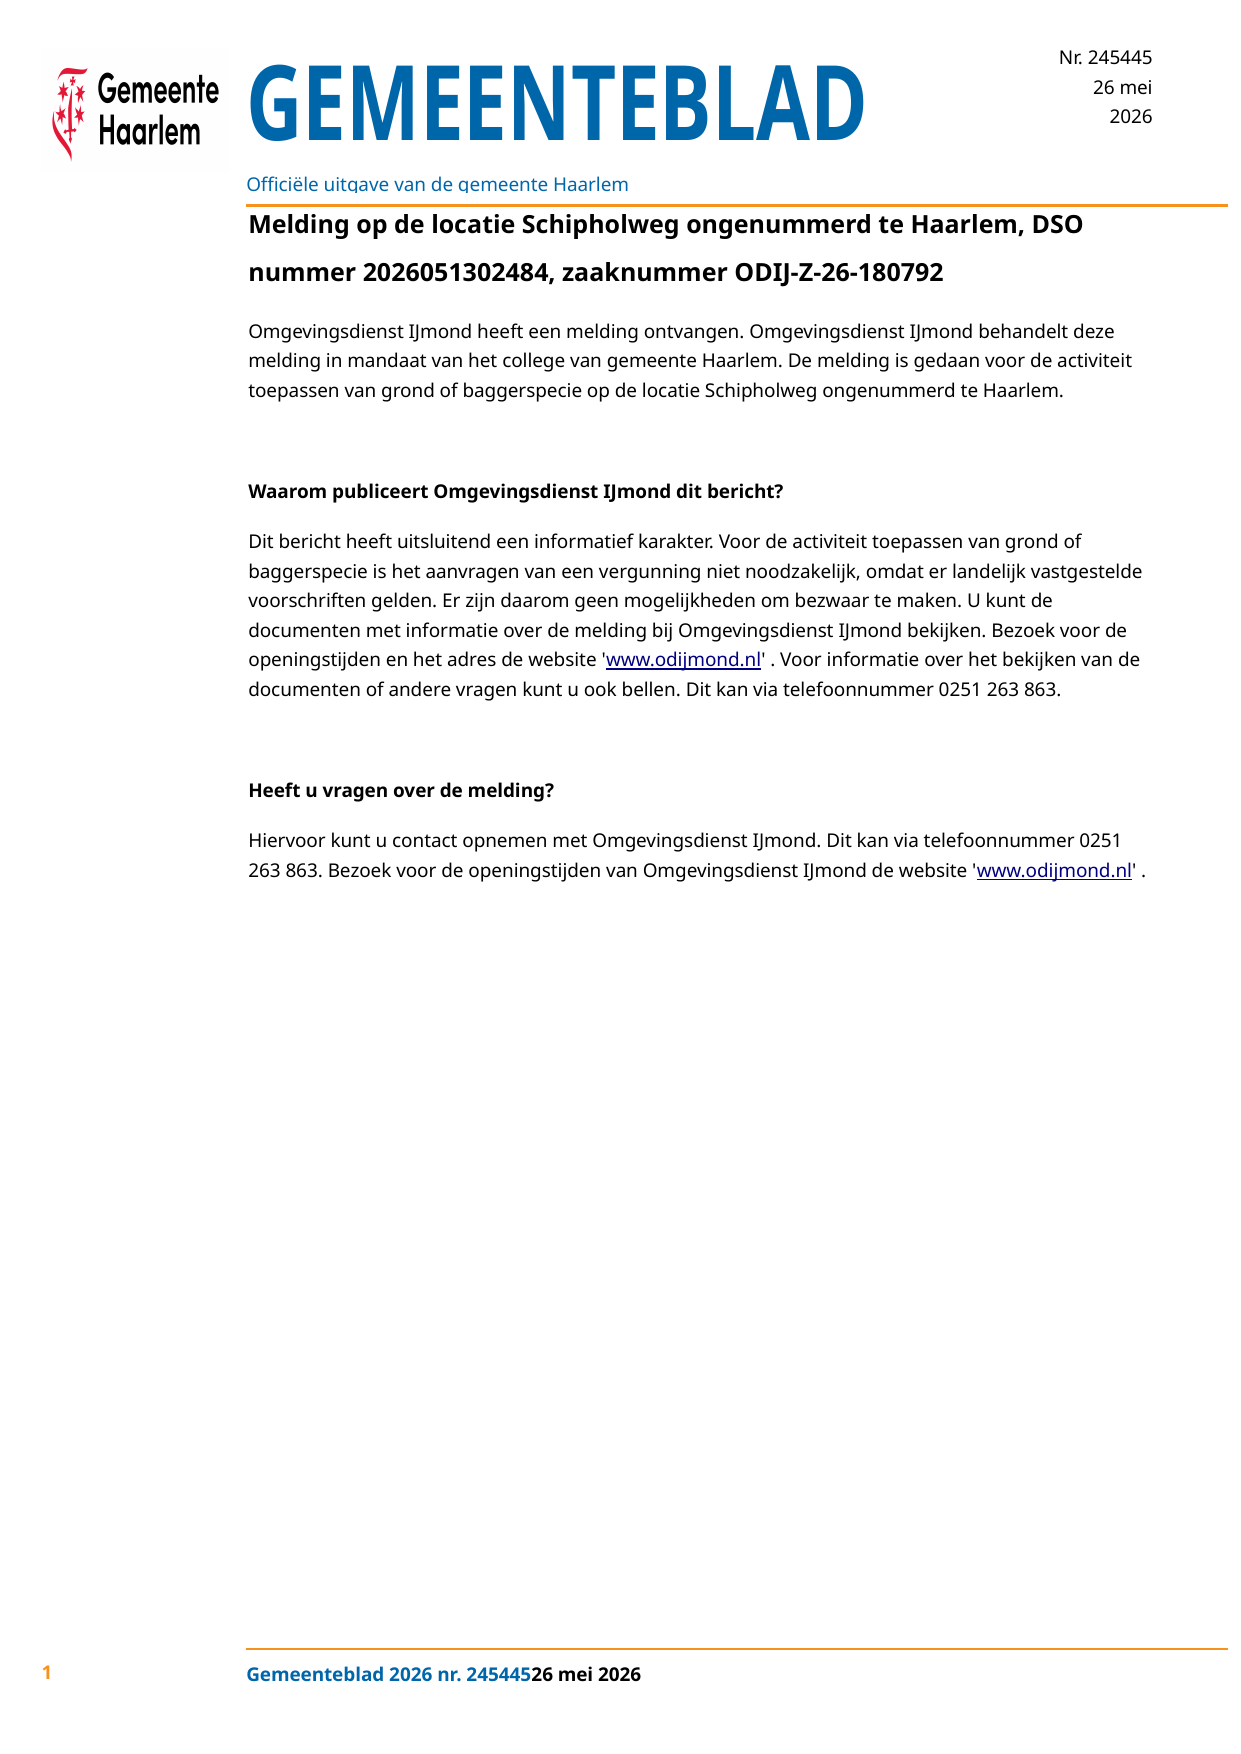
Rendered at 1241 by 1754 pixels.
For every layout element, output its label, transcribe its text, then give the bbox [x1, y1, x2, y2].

text Waarom publiceert Omgevingsdienst IJmond dit bericht? [248, 478, 1152, 504]
text Hiervoor kunt u contact opnemen met Omgevingsdienst IJmond. Dit kan via telefoonnummer 0251 263 863. Bezoek voor de openingstijden van Omgevingsdienst IJmond de website 'www.odijmond.nl' . [248, 827, 1152, 883]
picture [41, 47, 231, 172]
text Dit bericht heeft uitsluitend een informatief karakter. Voor de activiteit toepassen van grond of baggerspecie is het aanvragen van een vergunning niet noodzakelijk, omdat er landelijk vastgestelde voorschriften gelden. Er zijn daarom geen mogelijkheden om bezwaar te maken. U kunt de documenten met informatie over de melding bij Omgevingsdienst IJmond bekijken. Bezoek voor de openingstijden en het adres de website 'www.odijmond.nl' . Voor informatie over het bekijken van de documenten of andere vragen kunt u ook bellen. Dit kan via telefoonnummer 0251 263 863. [248, 528, 1152, 702]
text Melding op de locatie Schipholweg ongenummerd te Haarlem, DSO nummer 2026051302484, zaaknummer ODIJ-Z-26-180792 [248, 207, 1152, 288]
text Omgevingsdienst IJmond heeft een melding ontvangen. Omgevingsdienst IJmond behandelt deze melding in mandaat van het college van gemeente Haarlem. De melding is gedaan voor de activiteit toepassen van grond of baggerspecie op de locatie Schipholweg ongenummerd te Haarlem. [248, 318, 1152, 403]
text Heeft u vragen over de melding? [248, 777, 1152, 803]
